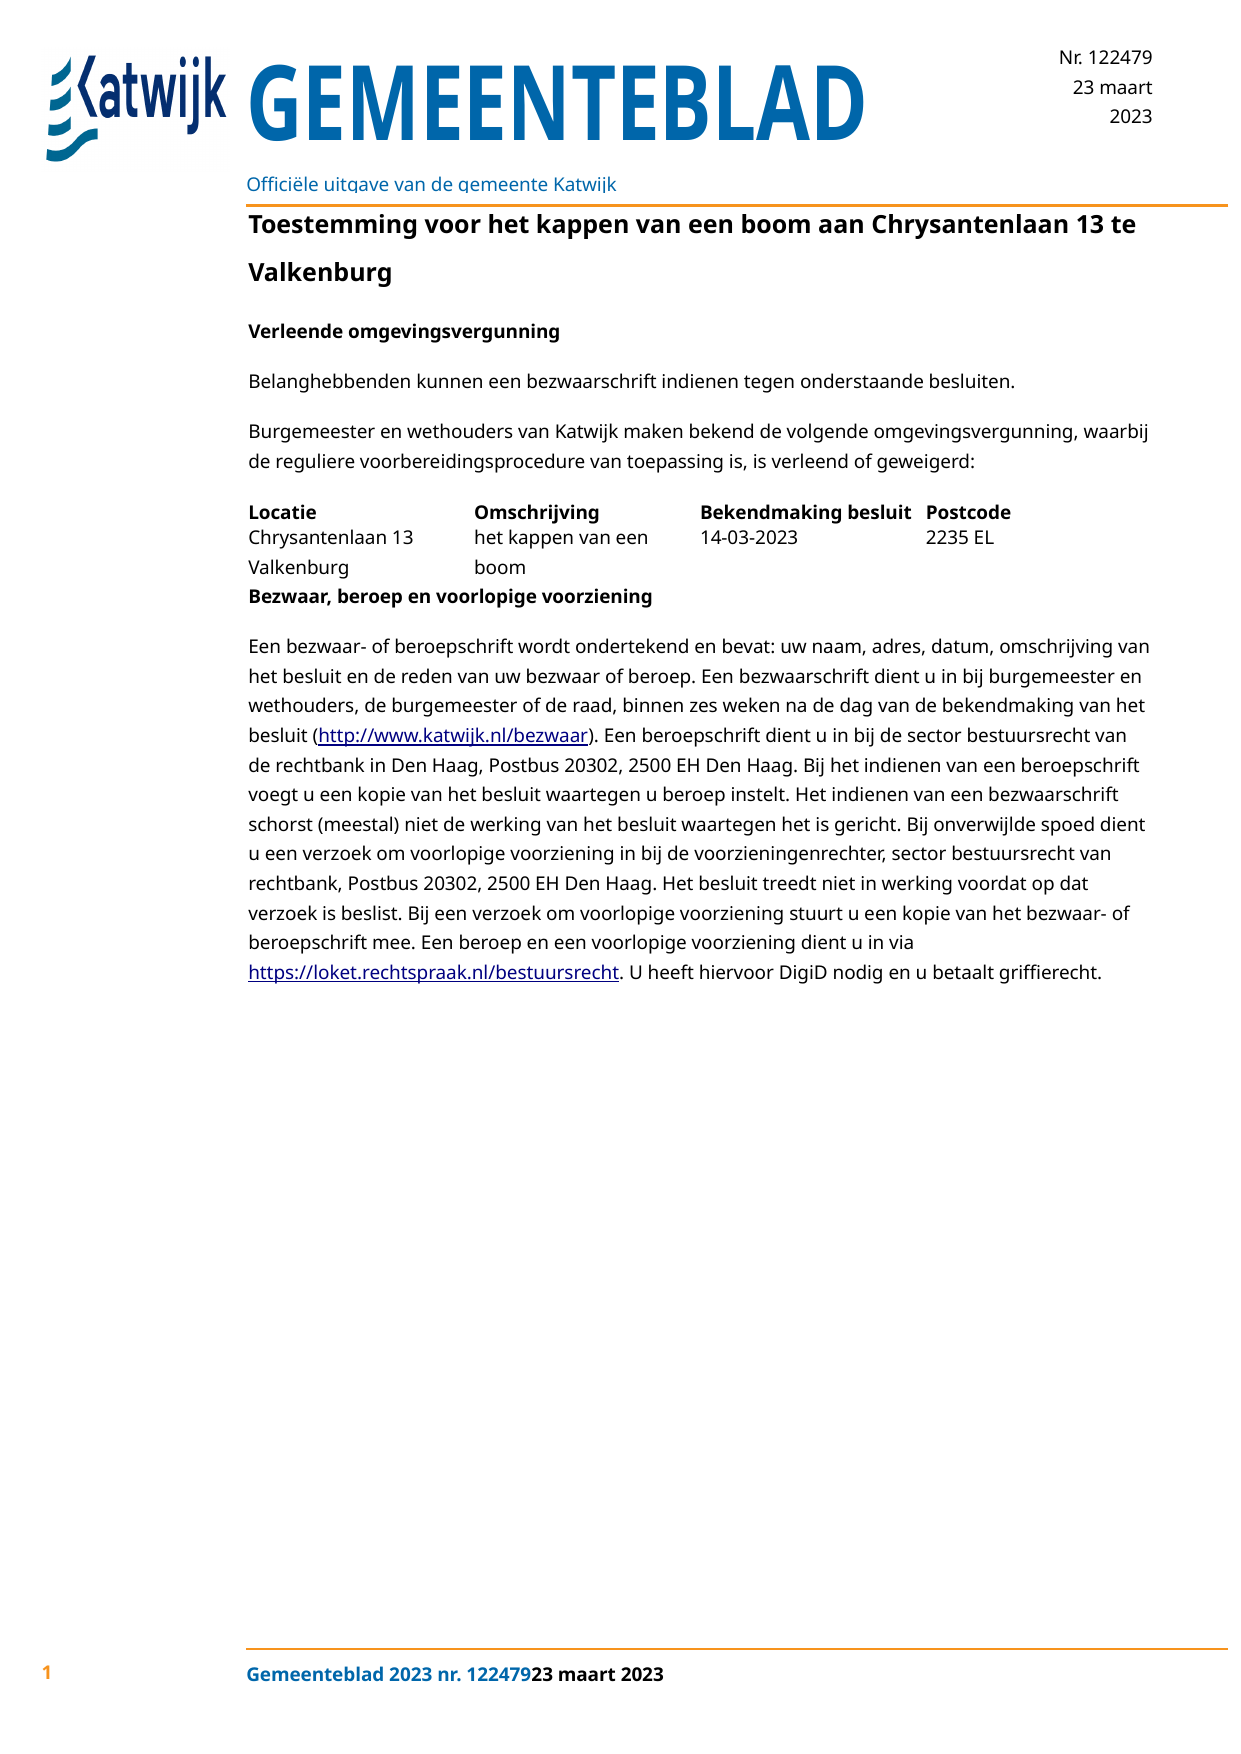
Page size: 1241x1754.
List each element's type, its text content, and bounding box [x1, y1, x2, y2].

table_header Postcode [926, 499, 1152, 524]
text Toestemming voor het kappen van een boom aan Chrysantenlaan 13 te Valkenburg [248, 207, 1152, 288]
table_cell Chrysantenlaan 13 Valkenburg [248, 525, 474, 580]
text Belanghebbenden kunnen een bezwaarschrift indienen tegen onderstaande besluiten. [248, 368, 1152, 394]
table_header Omschrijving [474, 499, 700, 524]
table_header Bekendmaking besluit [700, 499, 926, 524]
picture [41, 47, 231, 172]
text Burgemeester en wethouders van Katwijk maken bekend de volgende omgevingsvergunning, waarbij de reguliere voorbereidingsprocedure van toepassing is, is verleend of geweigerd: [248, 419, 1152, 474]
table_cell 14-03-2023 [700, 525, 926, 580]
text Bezwaar, beroep en voorlopige voorziening [248, 583, 1152, 609]
table_cell 2235 EL [926, 525, 1152, 580]
text Een bezwaar- of beroepschrift wordt ondertekend en bevat: uw naam, adres, datum, omschrijving van het besluit en de reden van uw bezwaar of beroep. Een bezwaarschrift dient u in bij burgemeester en wethouders, de burgemeester of de raad, binnen zes weken na de dag van de bekendmaking van het besluit (http://www.katwijk.nl/bezwaar). Een beroepschrift dient u in bij de sector bestuursrecht van de rechtbank in Den Haag, Postbus 20302, 2500 EH Den Haag. Bij het indienen van een beroepschrift voegt u een kopie van het besluit waartegen u beroep instelt. Het indienen van een bezwaarschrift schorst (meestal) niet de werking van het besluit waartegen het is gericht. Bij onverwijlde spoed dient u een verzoek om voorlopige voorziening in bij de voorzieningenrechter, sector bestuursrecht van rechtbank, Postbus 20302, 2500 EH Den Haag. Het besluit treedt niet in werking voordat op dat verzoek is beslist. Bij een verzoek om voorlopige voorziening stuurt u een kopie van het bezwaar- of beroepschrift mee. Een beroep en een voorlopige voorziening dient u in via https://loket.rechtspraak.nl/bestuursrecht. U heeft hiervoor DigiD nodig en u betaalt griffierecht. [248, 633, 1152, 985]
table_cell het kappen van een boom [474, 525, 700, 580]
text Verleende omgevingsvergunning [248, 318, 1152, 344]
table_header Locatie [248, 499, 474, 524]
